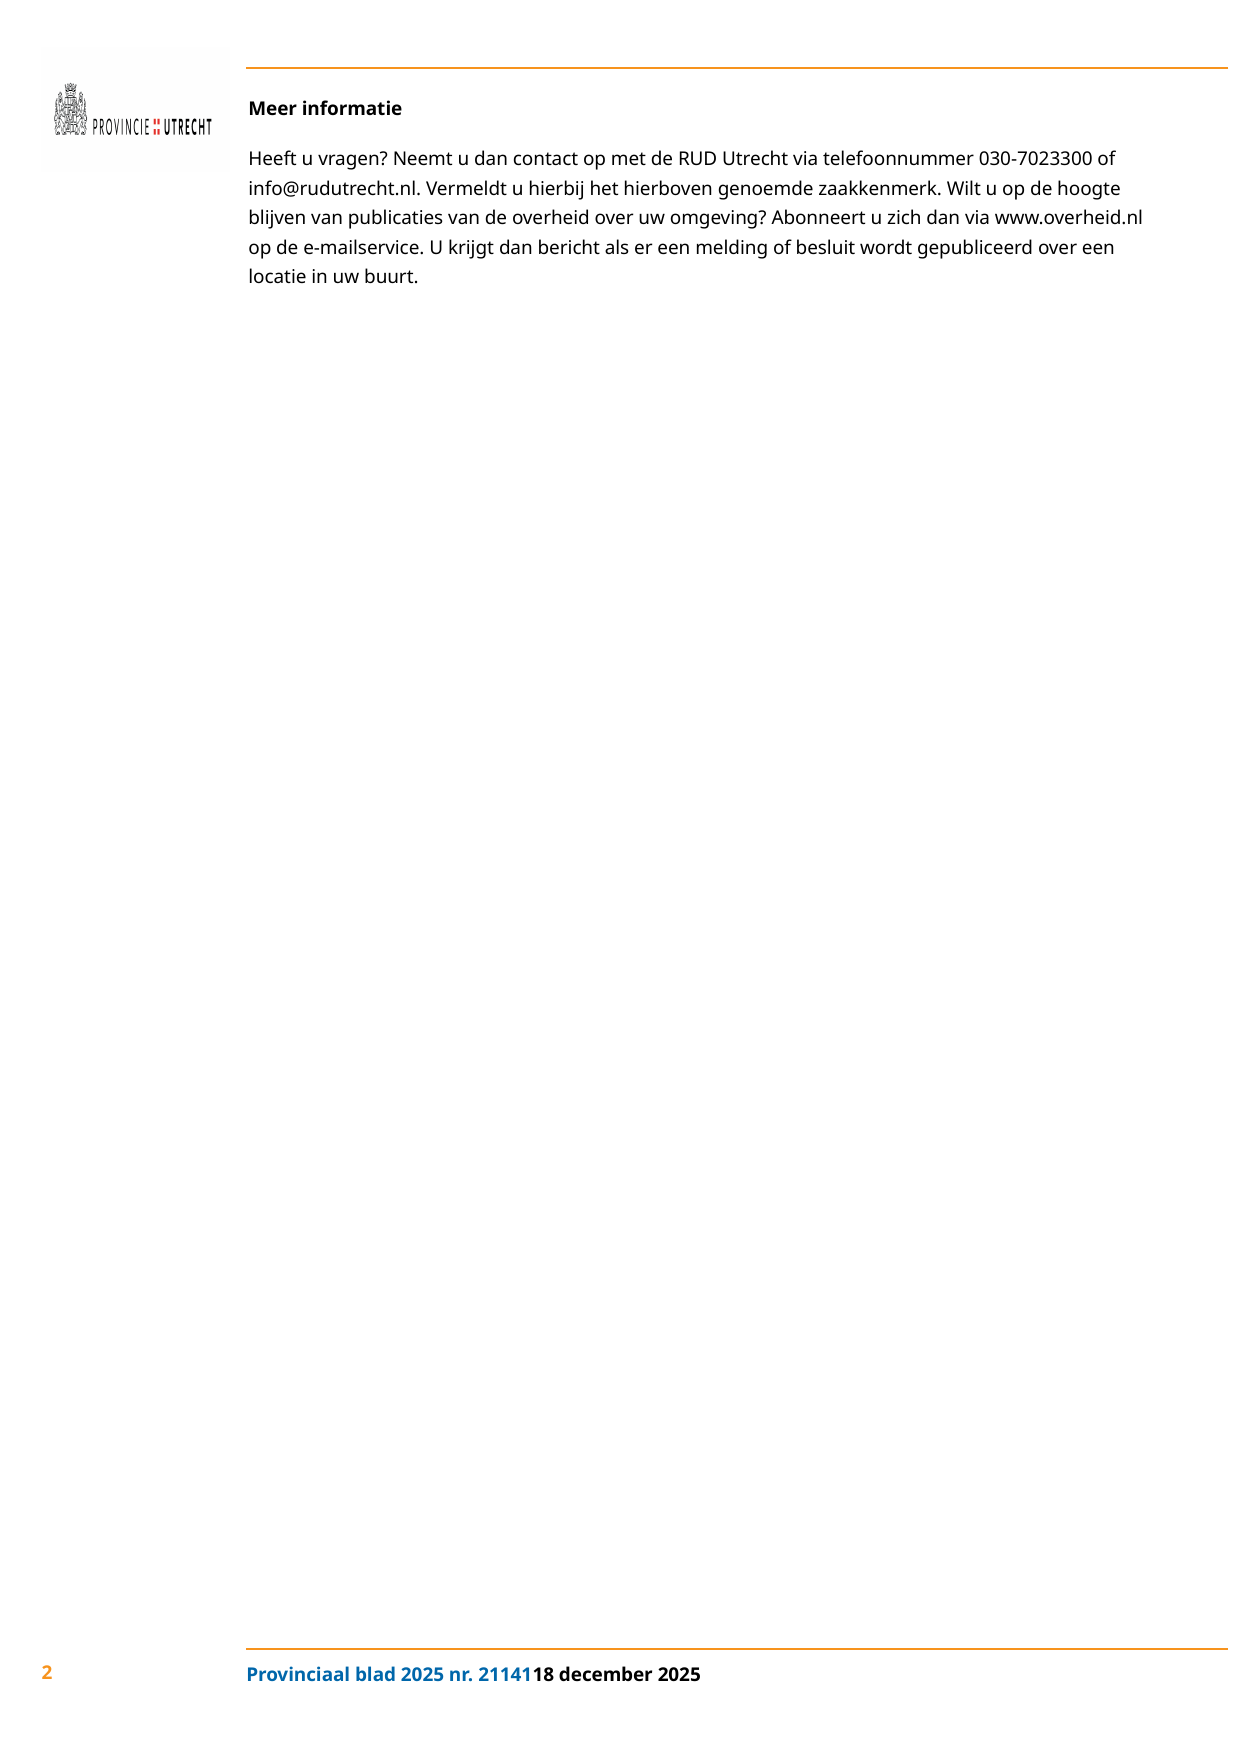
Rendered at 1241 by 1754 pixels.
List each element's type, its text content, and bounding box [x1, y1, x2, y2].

text Meer informatie [248, 95, 1152, 121]
picture [41, 47, 231, 172]
text Heeft u vragen? Neemt u dan contact op met de RUD Utrecht via telefoonnummer 030-7023300 of info@rudutrecht.nl. Vermeldt u hierbij het hierboven genoemde zaakkenmerk. Wilt u op de hoogte blijven van publicaties van de overheid over uw omgeving? Abonneert u zich dan via www.overheid.nl op de e-mailservice. U krijgt dan bericht als er een melding of besluit wordt gepubliceerd over een locatie in uw buurt. [248, 145, 1152, 289]
